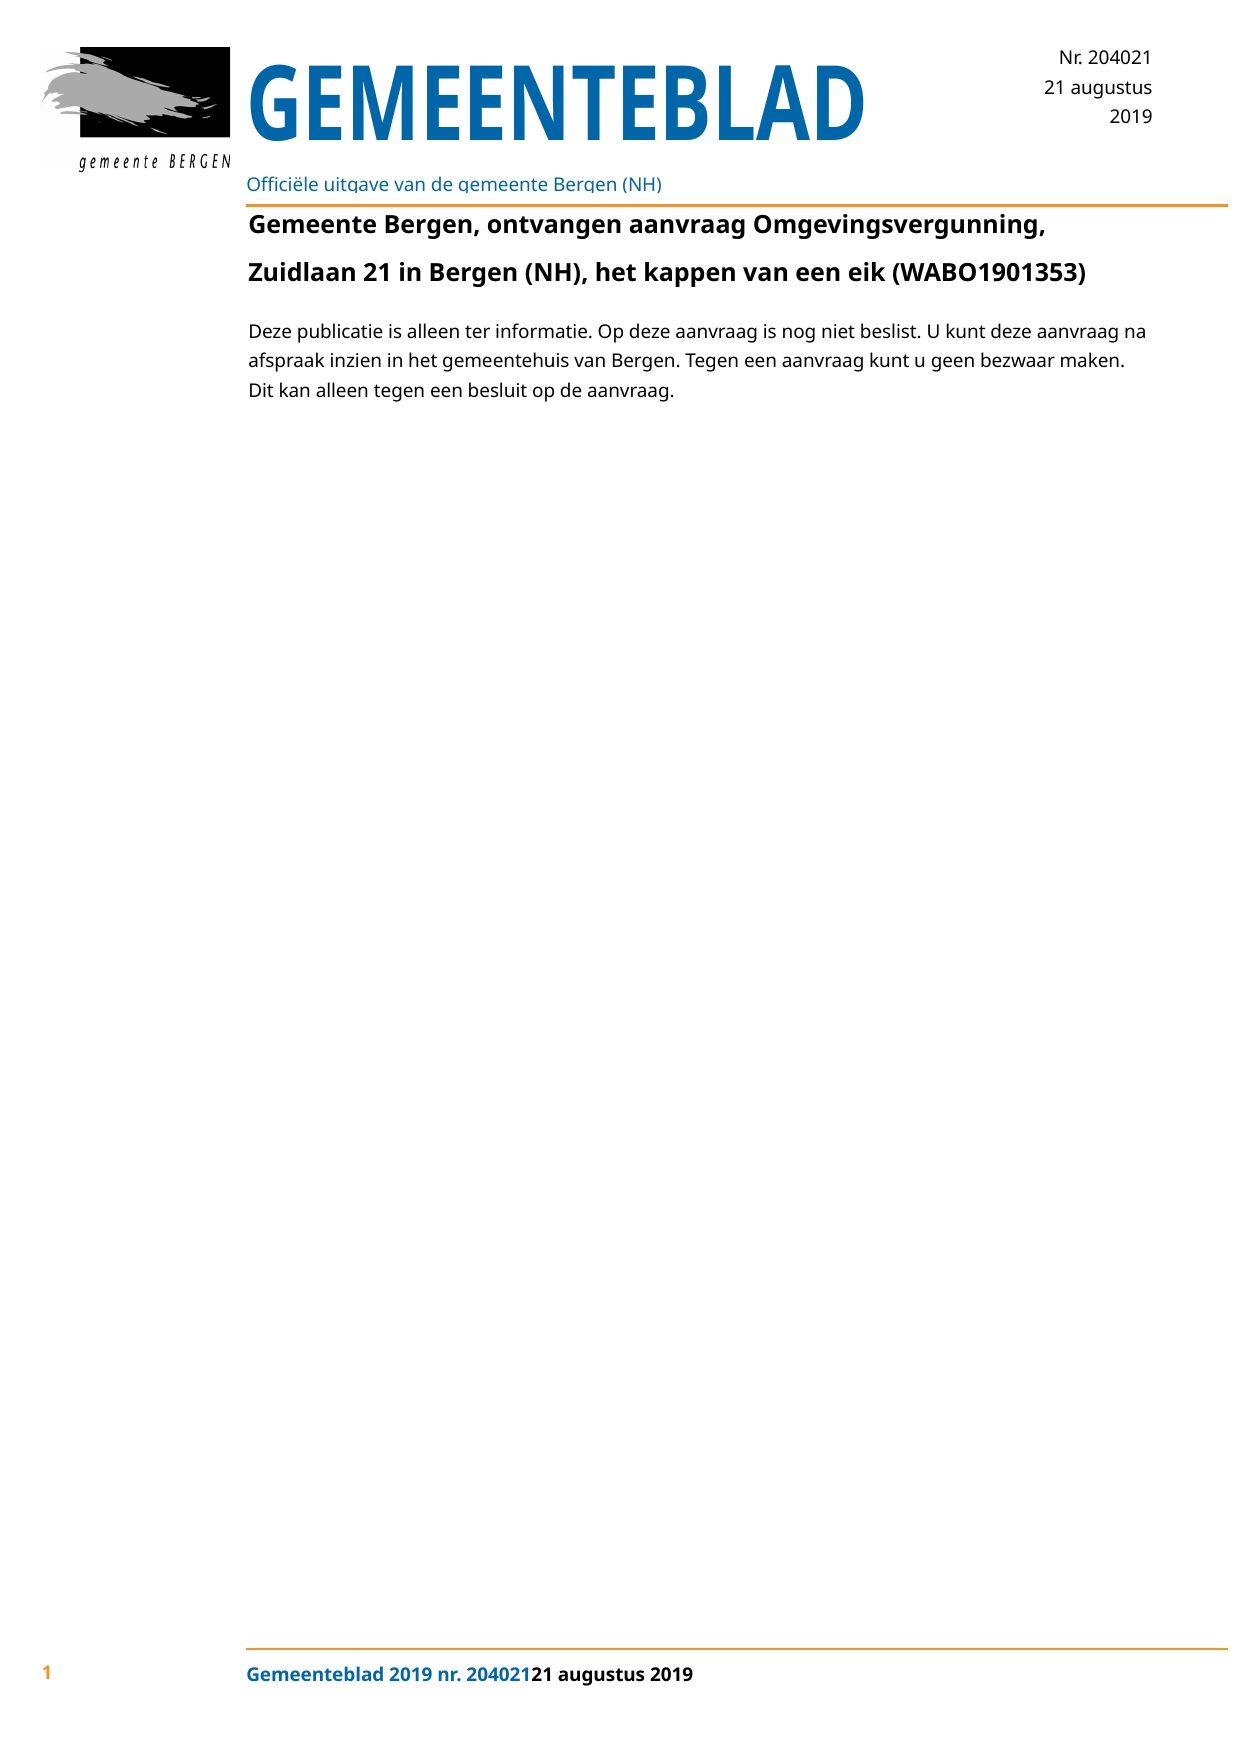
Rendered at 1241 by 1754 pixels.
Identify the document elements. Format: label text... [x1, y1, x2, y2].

text Deze publicatie is alleen ter informatie. Op deze aanvraag is nog niet beslist. U kunt deze aanvraag na afspraak inzien in het gemeentehuis van Bergen. Tegen een aanvraag kunt u geen bezwaar maken. Dit kan alleen tegen een besluit op de aanvraag. [248, 318, 1152, 403]
text Gemeente Bergen, ontvangen aanvraag Omgevingsvergunning, Zuidlaan 21 in Bergen (NH), het kappen van een eik (WABO1901353) [248, 207, 1152, 288]
picture [41, 47, 231, 172]
